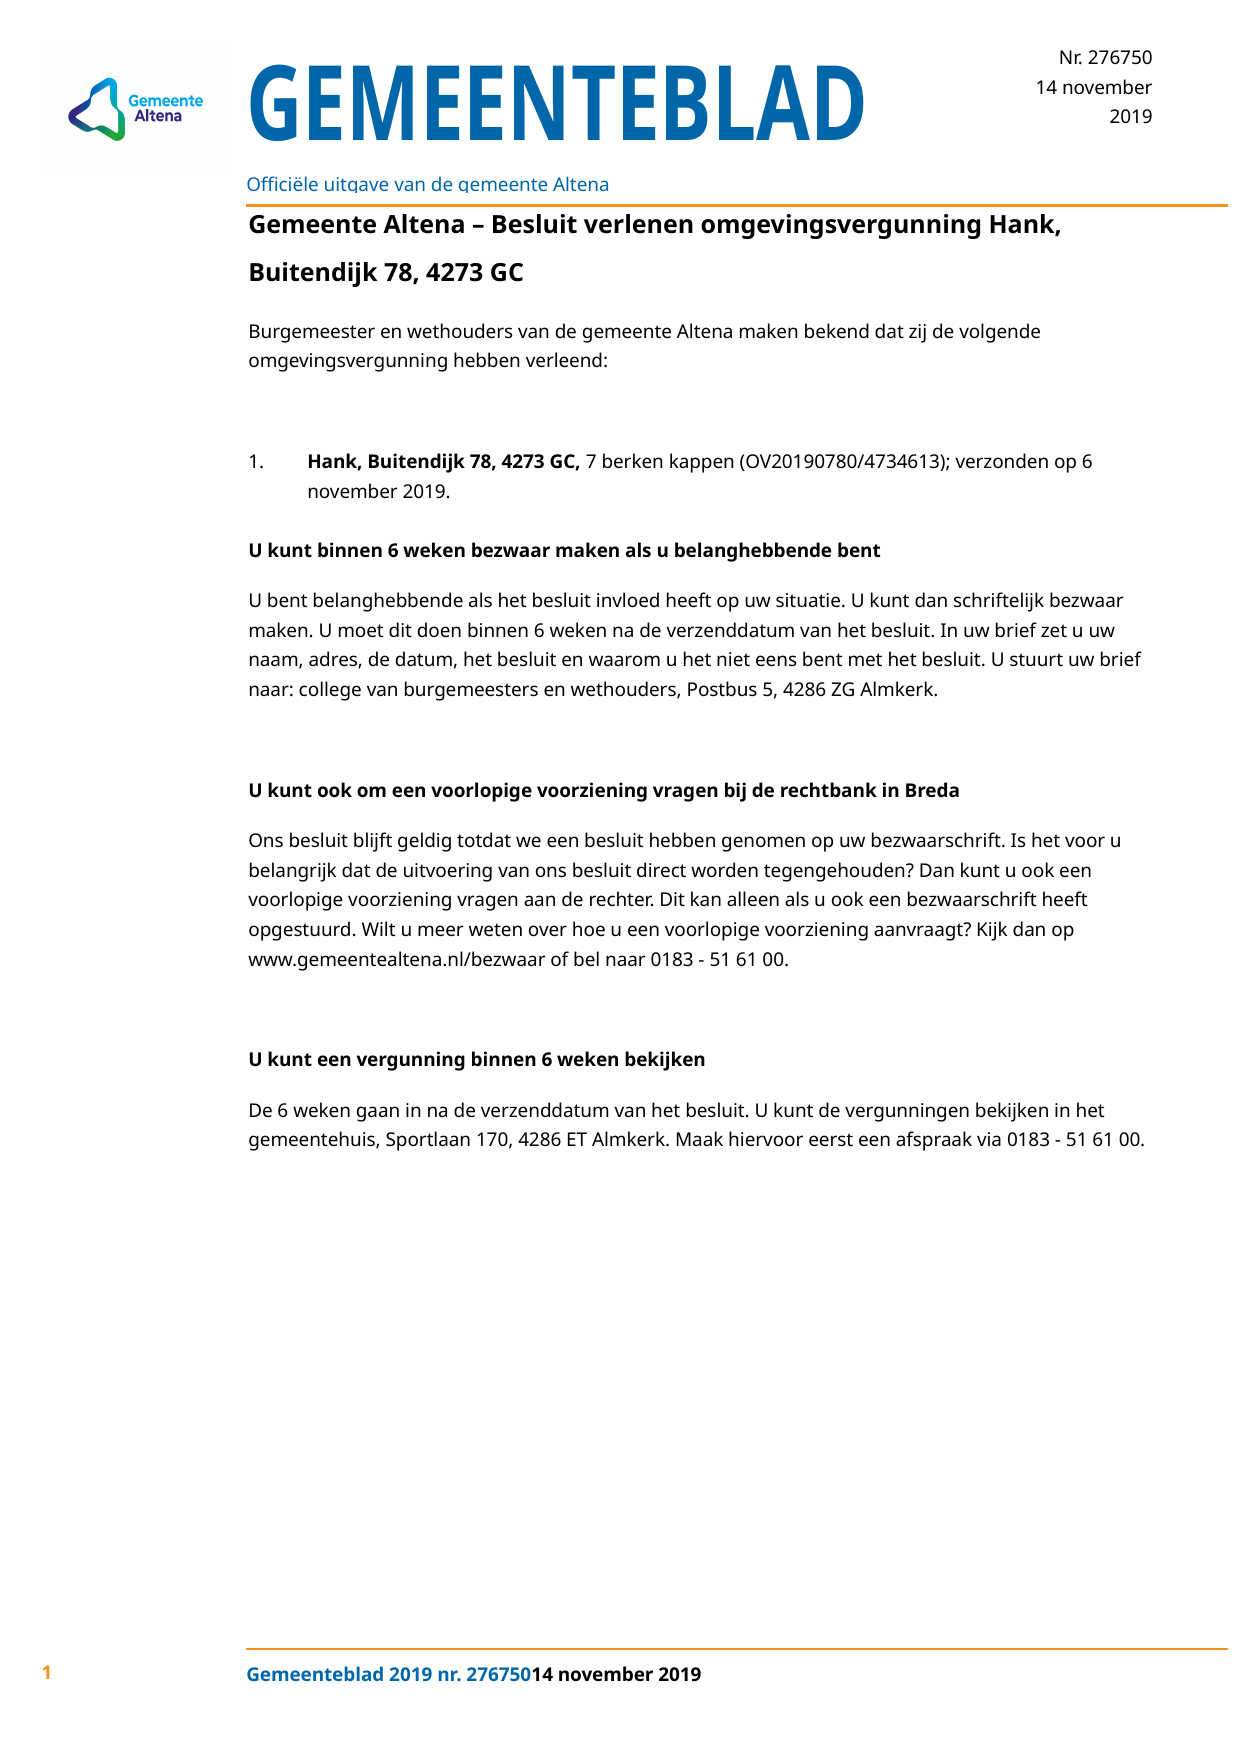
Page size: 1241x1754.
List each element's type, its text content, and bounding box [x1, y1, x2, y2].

text U kunt een vergunning binnen 6 weken bekijken [248, 1047, 1152, 1072]
text U kunt ook om een voorlopige voorziening vragen bij de rechtbank in Breda [248, 777, 1152, 803]
text De 6 weken gaan in na de verzenddatum van het besluit. U kunt de vergunningen bekijken in het gemeentehuis, Sportlaan 170, 4286 ET Almkerk. Maak hiervoor eerst een afspraak via 0183 - 51 61 00. [248, 1097, 1152, 1152]
picture [41, 47, 231, 172]
text Gemeente Altena – Besluit verlenen omgevingsvergunning Hank, Buitendijk 78, 4273 GC [248, 207, 1152, 288]
text Ons besluit blijft geldig totdat we een besluit hebben genomen op uw bezwaarschrift. Is het voor u belangrijk dat de uitvoering van ons besluit direct worden tegengehouden? Dan kunt u ook een voorlopige voorziening vragen aan de rechter. Dit kan alleen als u ook een bezwaarschrift heeft opgestuurd. Wilt u meer weten over hoe u een voorlopige voorziening aanvraagt? Kijk dan op www.gemeentealtena.nl/bezwaar of bel naar 0183 - 51 61 00. [248, 827, 1152, 972]
text Burgemeester en wethouders van de gemeente Altena maken bekend dat zij de volgende omgevingsvergunning hebben verleend: [248, 318, 1152, 373]
text U bent belanghebbende als het besluit invloed heeft op uw situatie. U kunt dan schriftelijk bezwaar maken. U moet dit doen binnen 6 weken na de verzenddatum van het besluit. In uw brief zet u uw naam, adres, de datum, het besluit en waarom u het niet eens bent met het besluit. U stuurt uw brief naar: college van burgemeesters en wethouders, Postbus 5, 4286 ZG Almkerk. [248, 587, 1152, 702]
text U kunt binnen 6 weken bezwaar maken als u belanghebbende bent [248, 537, 1152, 563]
list Hank, Buitendijk 78, 4273 GC, 7 berken kappen (OV20190780/4734613); verzonden op 6 november 2019. [248, 448, 1152, 504]
